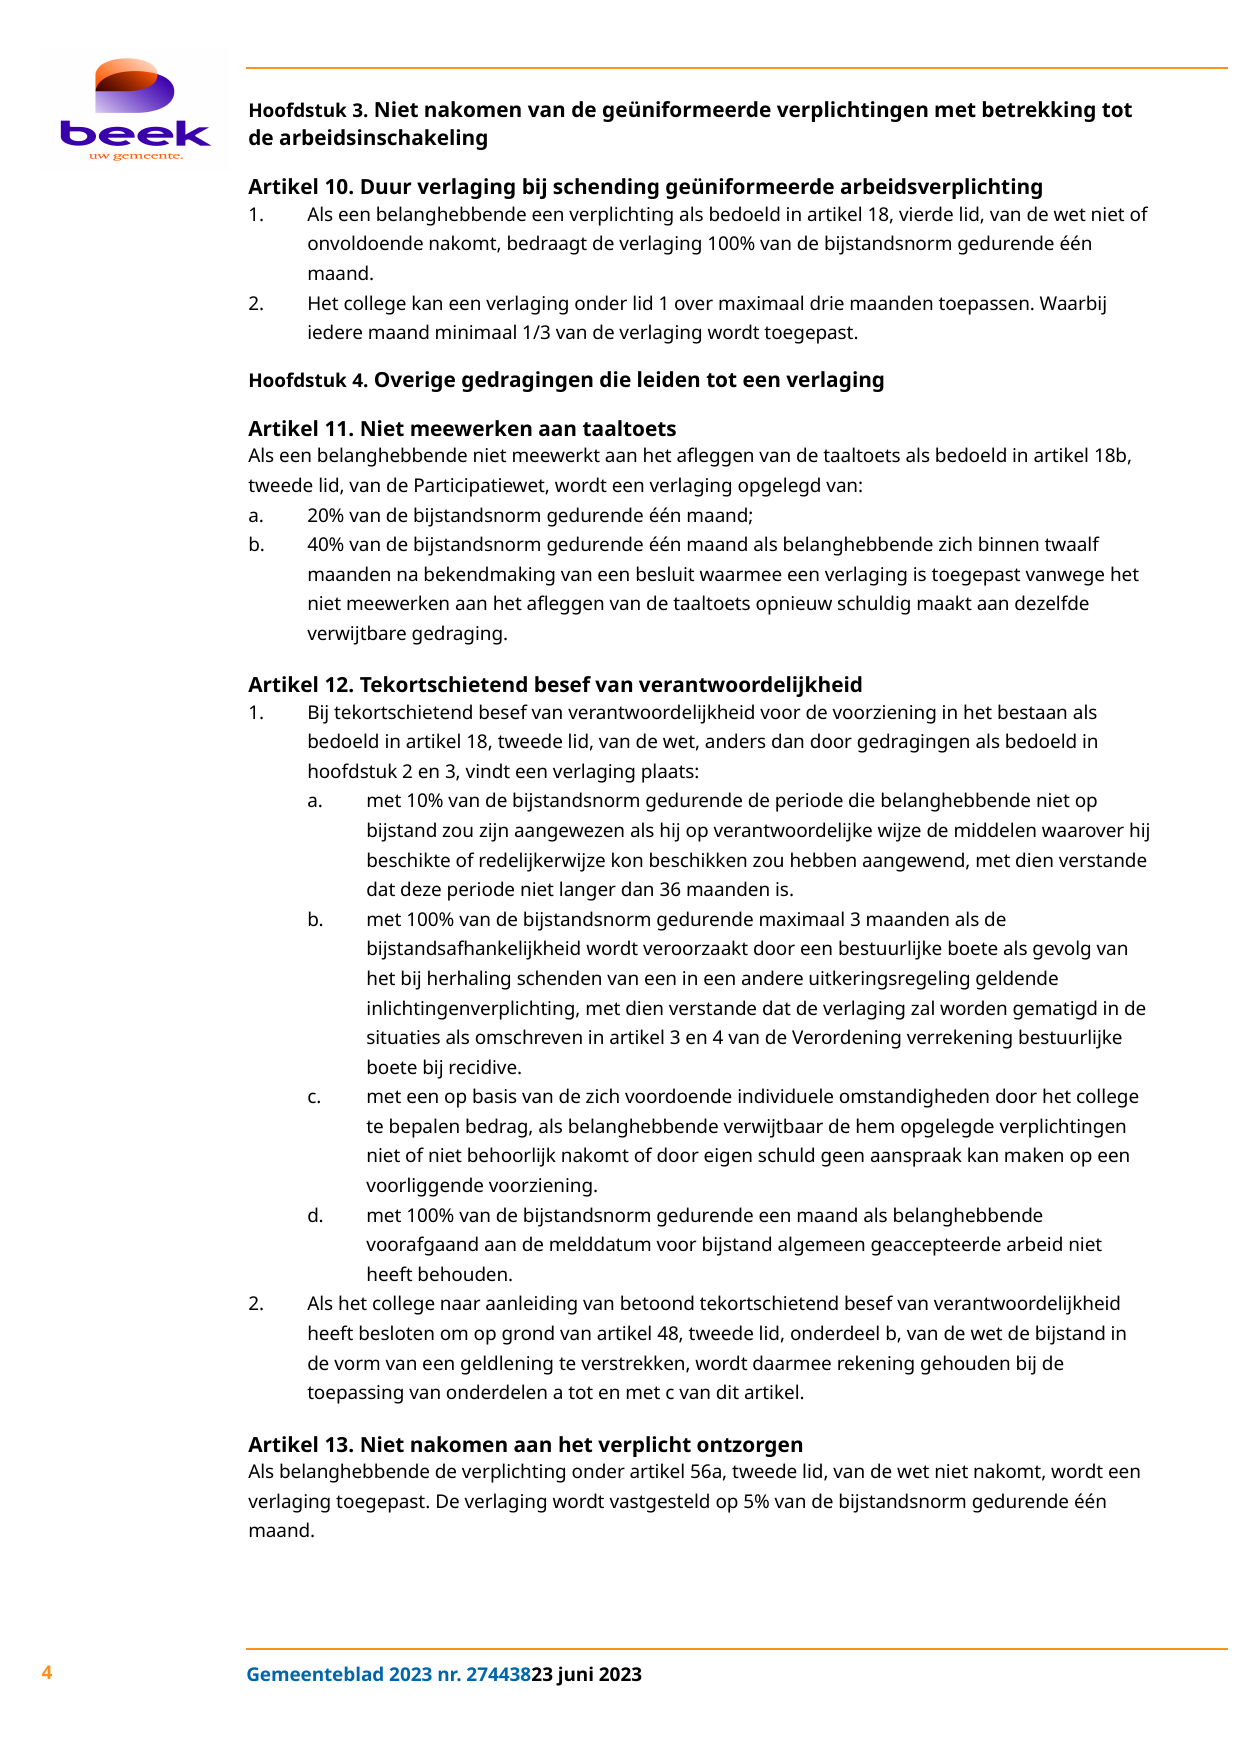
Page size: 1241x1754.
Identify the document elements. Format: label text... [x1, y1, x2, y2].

text Artikel 13. Niet nakomen aan het verplicht ontzorgen [248, 1430, 1152, 1458]
text Hoofdstuk 3. Niet nakomen van de geüniformeerde verplichtingen met betrekking tot de arbeidsinschakeling [248, 95, 1152, 152]
list 40% van de bijstandsnorm gedurende één maand als belanghebbende zich binnen twaalf maanden na bekendmaking van een besluit waarmee een verlaging is toegepast vanwege het niet meewerken aan het afleggen van de taaltoets opnieuw schuldig maakt aan dezelfde verwijtbare gedraging. [248, 531, 1152, 646]
list 20% van de bijstandsnorm gedurende één maand; [248, 502, 1152, 527]
list met 100% van de bijstandsnorm gedurende maximaal 3 maanden als de bijstandsafhankelijkheid wordt veroorzaakt door een bestuurlijke boete als gevolg van het bij herhaling schenden van een in een andere uitkeringsregeling geldende inlichtingenverplichting, met dien verstande dat de verlaging zal worden gematigd in de situaties als omschreven in artikel 3 en 4 van de Verordening verrekening bestuurlijke boete bij recidive. [307, 906, 1152, 1080]
picture [41, 47, 231, 172]
text Artikel 10. Duur verlaging bij schending geüniformeerde arbeidsverplichting [248, 172, 1152, 201]
text Artikel 12. Tekortschietend besef van verantwoordelijkheid [248, 671, 1152, 699]
list Als een belanghebbende een verplichting als bedoeld in artikel 18, vierde lid, van de wet niet of onvoldoende nakomt, bedraagt de verlaging 100% van de bijstandsnorm gedurende één maand. [248, 201, 1152, 286]
list Als het college naar aanleiding van betoond tekortschietend besef van verantwoordelijkheid heeft besloten om op grond van artikel 48, tweede lid, onderdeel b, van de wet de bijstand in de vorm van een geldlening te verstrekken, wordt daarmee rekening gehouden bij de toepassing van onderdelen a tot en met c van dit artikel. [248, 1291, 1152, 1405]
text Als belanghebbende de verplichting onder artikel 56a, tweede lid, van de wet niet nakomt, wordt een verlaging toegepast. De verlaging wordt vastgesteld op 5% van de bijstandsnorm gedurende één maand. [248, 1458, 1152, 1543]
list met 10% van de bijstandsnorm gedurende de periode die belanghebbende niet op bijstand zou zijn aangewezen als hij op verantwoordelijke wijze de middelen waarover hij beschikte of redelijkerwijze kon beschikken zou hebben aangewend, met dien verstande dat deze periode niet langer dan 36 maanden is. [307, 788, 1152, 902]
list Bij tekortschietend besef van verantwoordelijkheid voor de voorziening in het bestaan als bedoeld in artikel 18, tweede lid, van de wet, anders dan door gedragingen als bedoeld in hoofdstuk 2 en 3, vindt een verlaging plaats: [248, 699, 1152, 784]
list met 100% van de bijstandsnorm gedurende een maand als belanghebbende voorafgaand aan de melddatum voor bijstand algemeen geaccepteerde arbeid niet heeft behouden. [307, 1202, 1152, 1287]
text Artikel 11. Niet meewerken aan taaltoets [248, 414, 1152, 443]
text Als een belanghebbende niet meewerkt aan het afleggen van de taaltoets als bedoeld in artikel 18b, tweede lid, van de Participatiewet, wordt een verlaging opgelegd van: [248, 443, 1152, 498]
list Het college kan een verlaging onder lid 1 over maximaal drie maanden toepassen. Waarbij iedere maand minimaal 1/3 van de verlaging wordt toegepast. [248, 290, 1152, 345]
text Hoofdstuk 4. Overige gedragingen die leiden tot een verlaging [248, 365, 1152, 393]
list met een op basis van de zich voordoende individuele omstandigheden door het college te bepalen bedrag, als belanghebbende verwijtbaar de hem opgelegde verplichtingen niet of niet behoorlijk nakomt of door eigen schuld geen aanspraak kan maken op een voorliggende voorziening. [307, 1083, 1152, 1198]
